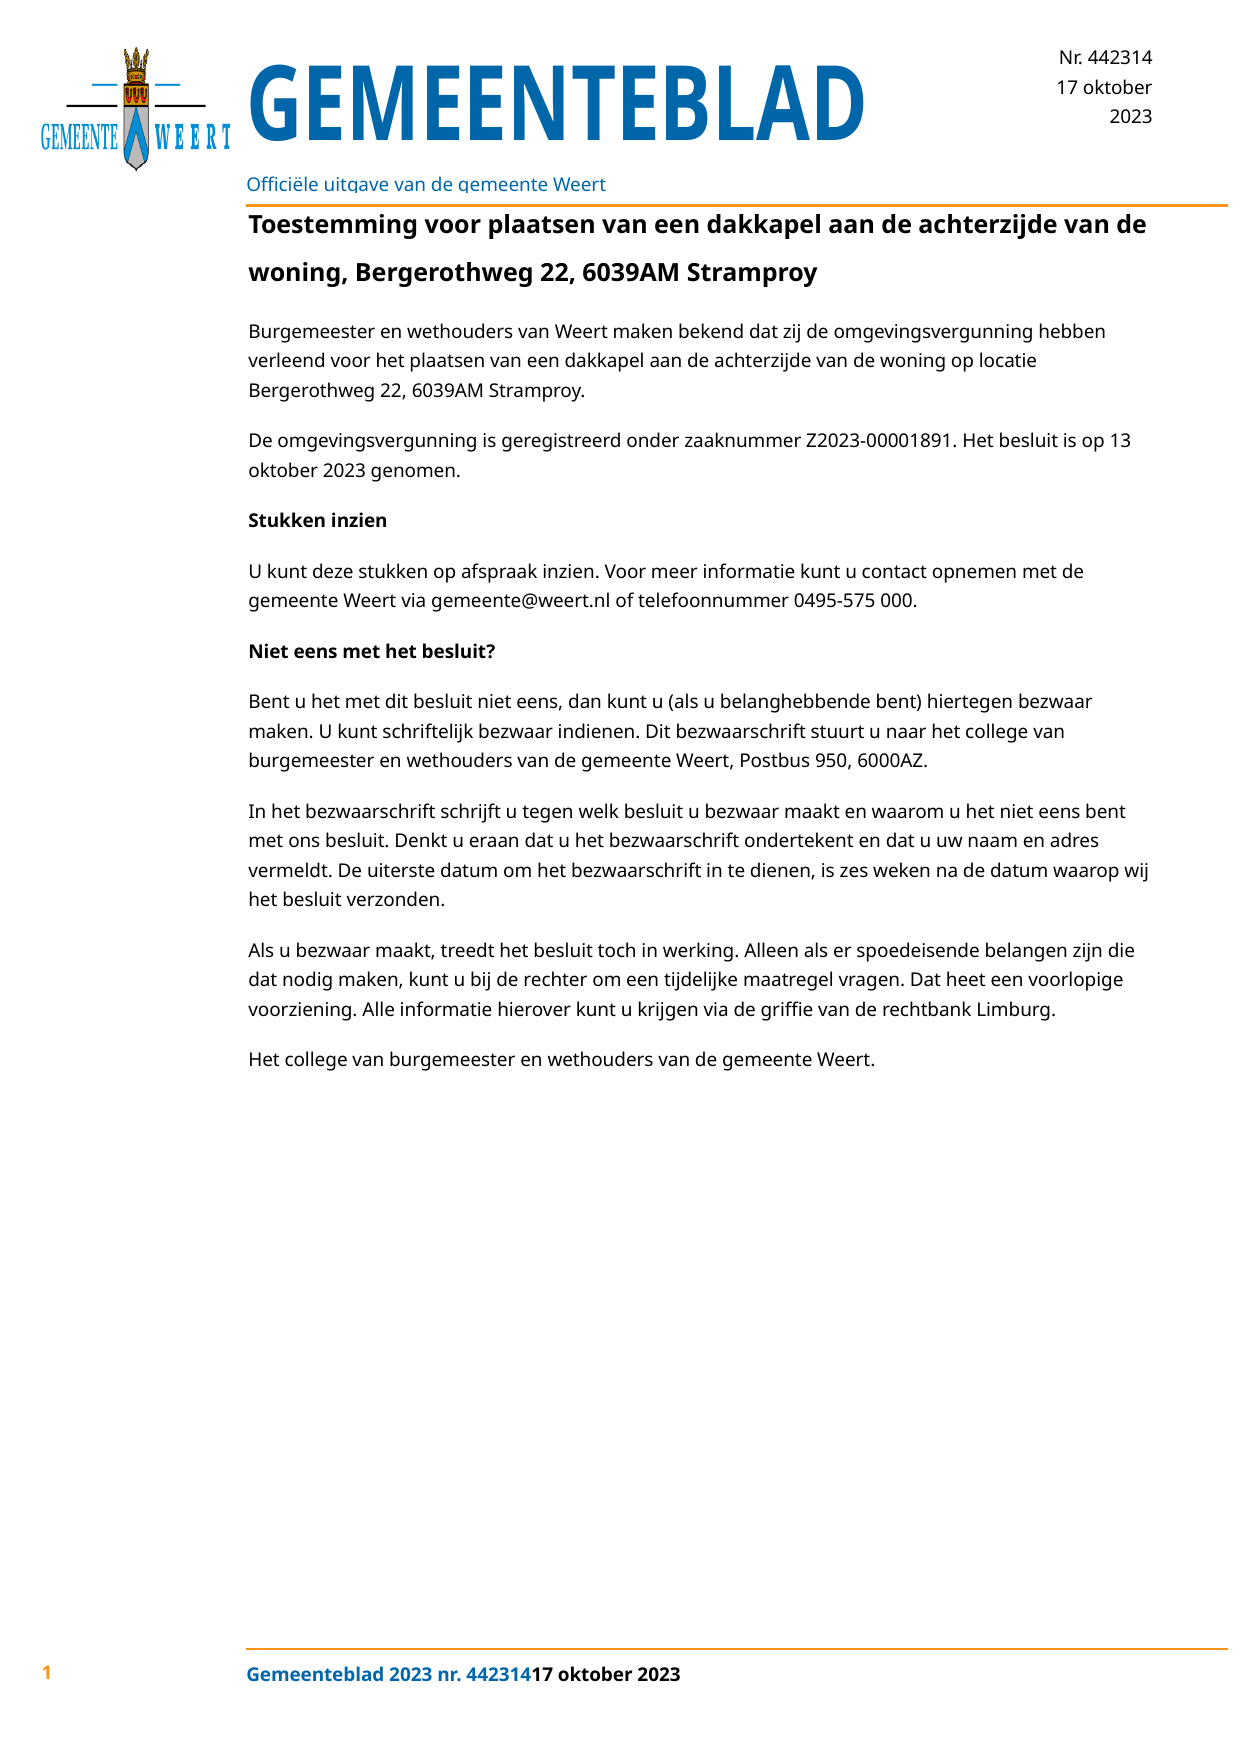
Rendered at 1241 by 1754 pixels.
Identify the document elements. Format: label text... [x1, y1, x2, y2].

text U kunt deze stukken op afspraak inzien. Voor meer informatie kunt u contact opnemen met de gemeente Weert via gemeente@weert.nl of telefoonnummer 0495-575 000. [248, 558, 1152, 613]
text Als u bezwaar maakt, treedt het besluit toch in werking. Alleen als er spoedeisende belangen zijn die dat nodig maken, kunt u bij de rechter om een tijdelijke maatregel vragen. Dat heet een voorlopige voorziening. Alle informatie hierover kunt u krijgen via de griffie van de rechtbank Limburg. [248, 937, 1152, 1022]
text Niet eens met het besluit? [248, 638, 1152, 664]
text Burgemeester en wethouders van Weert maken bekend dat zij de omgevingsvergunning hebben verleend voor het plaatsen van een dakkapel aan de achterzijde van de woning op locatie Bergerothweg 22, 6039AM Stramproy. [248, 318, 1152, 403]
text Stukken inzien [248, 507, 1152, 533]
text In het bezwaarschrift schrijft u tegen welk besluit u bezwaar maakt en waarom u het niet eens bent met ons besluit. Denkt u eraan dat u het bezwaarschrift ondertekent en dat u uw naam en adres vermeldt. De uiterste datum om het bezwaarschrift in te dienen, is zes weken na de datum waarop wij het besluit verzonden. [248, 798, 1152, 912]
text Het college van burgemeester en wethouders van de gemeente Weert. [248, 1047, 1152, 1072]
text De omgevingsvergunning is geregistreerd onder zaaknummer Z2023-00001891. Het besluit is op 13 oktober 2023 genomen. [248, 427, 1152, 483]
text Bent u het met dit besluit niet eens, dan kunt u (als u belanghebbende bent) hiertegen bezwaar maken. U kunt schriftelijk bezwaar indienen. Dit bezwaarschrift stuurt u naar het college van burgemeester en wethouders van de gemeente Weert, Postbus 950, 6000AZ. [248, 688, 1152, 773]
picture [41, 47, 231, 172]
text Toestemming voor plaatsen van een dakkapel aan de achterzijde van de woning, Bergerothweg 22, 6039AM Stramproy [248, 207, 1152, 288]
